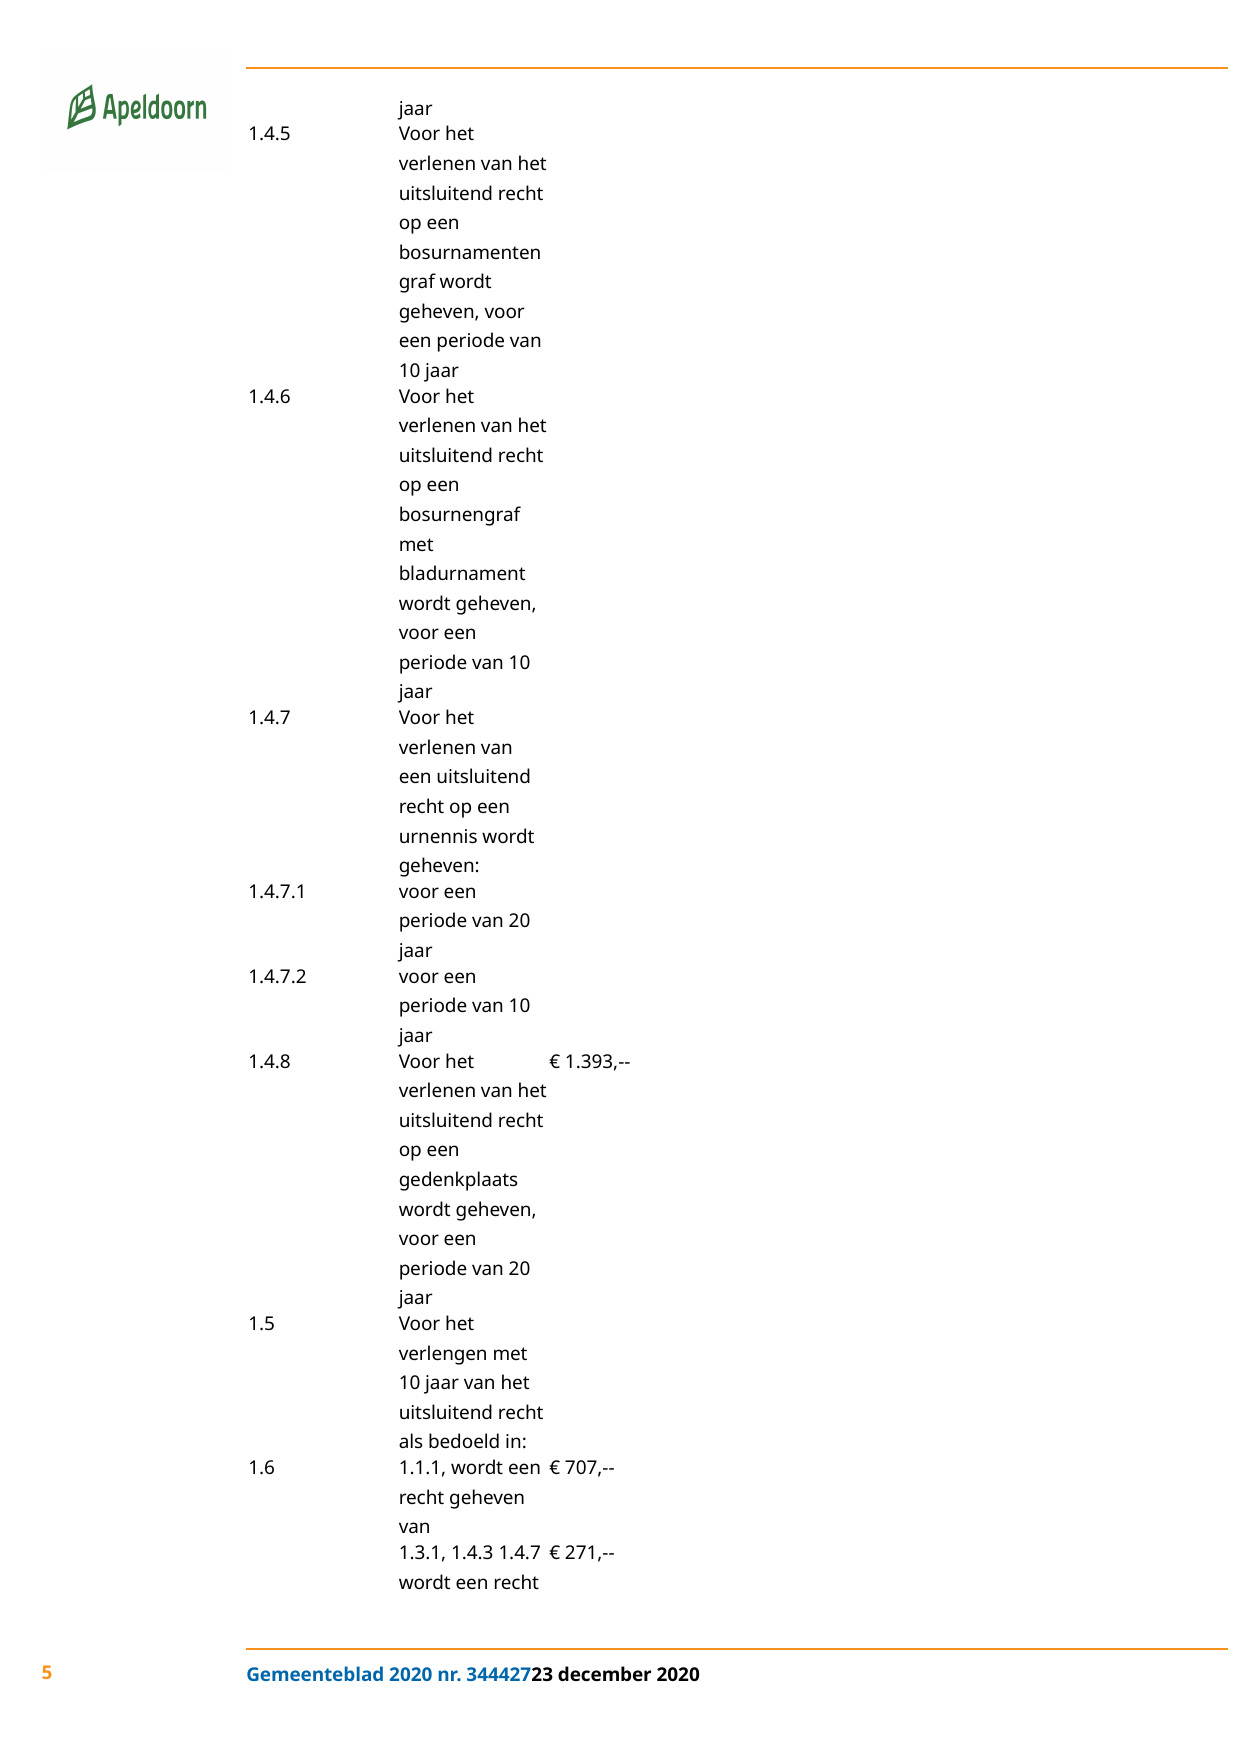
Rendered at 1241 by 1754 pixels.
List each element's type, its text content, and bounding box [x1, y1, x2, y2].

table_cell 1.4.8 [248, 1048, 398, 1310]
table_cell € 707,-- [549, 1454, 700, 1539]
table_cell [248, 1539, 398, 1594]
table_cell voor een periode van 20 jaar [399, 878, 549, 963]
table_cell [549, 705, 850, 878]
table_cell jaar [399, 95, 549, 121]
table_cell 1.4.6 [248, 383, 398, 704]
table_cell 1.4.5 [248, 121, 398, 383]
table_cell [549, 383, 850, 704]
table_cell [850, 95, 1001, 121]
table_cell 1.4.7 [248, 705, 398, 878]
table_cell [549, 121, 850, 383]
picture [41, 47, 231, 172]
table_cell [549, 963, 850, 1048]
table_cell [850, 963, 1001, 1048]
table_cell 1.3.1, 1.4.3 1.4.7 wordt een recht [399, 1539, 549, 1594]
table_cell 1.4.7.2 [248, 963, 398, 1048]
table_cell 1.1.1, wordt een recht geheven van [399, 1454, 549, 1539]
table_cell [549, 1310, 700, 1454]
table_cell [850, 878, 1001, 963]
table_cell Voor het verlenen van een uitsluitend recht op een urnennis wordt geheven: [399, 705, 549, 878]
table_cell € 271,-- [549, 1539, 700, 1594]
table_cell € 1.393,-- [549, 1048, 700, 1310]
table_cell 1.6 [248, 1454, 398, 1539]
table_cell [248, 95, 398, 121]
table_cell [549, 878, 850, 963]
table_cell Voor het verlenen van het uitsluitend recht op een bosurnamentengraf wordt geheven, voor een periode van 10 jaar [399, 121, 549, 383]
table_cell voor een periode van 10 jaar [399, 963, 549, 1048]
table_cell [549, 95, 850, 121]
table_cell Voor het verlengen met 10 jaar van het uitsluitend recht als bedoeld in: [399, 1310, 549, 1454]
table_cell [850, 121, 1001, 383]
table_cell [850, 383, 1001, 704]
table_cell 1.5 [248, 1310, 398, 1454]
table_cell [850, 705, 1001, 878]
table_cell Voor het verlenen van het uitsluitend recht op een bosurnengraf met bladurnament wordt geheven, voor een periode van 10 jaar [399, 383, 549, 704]
table_cell Voor het verlenen van het uitsluitend recht op een gedenkplaats wordt geheven, voor een periode van 20 jaar [399, 1048, 549, 1310]
table_cell 1.4.7.1 [248, 878, 398, 963]
